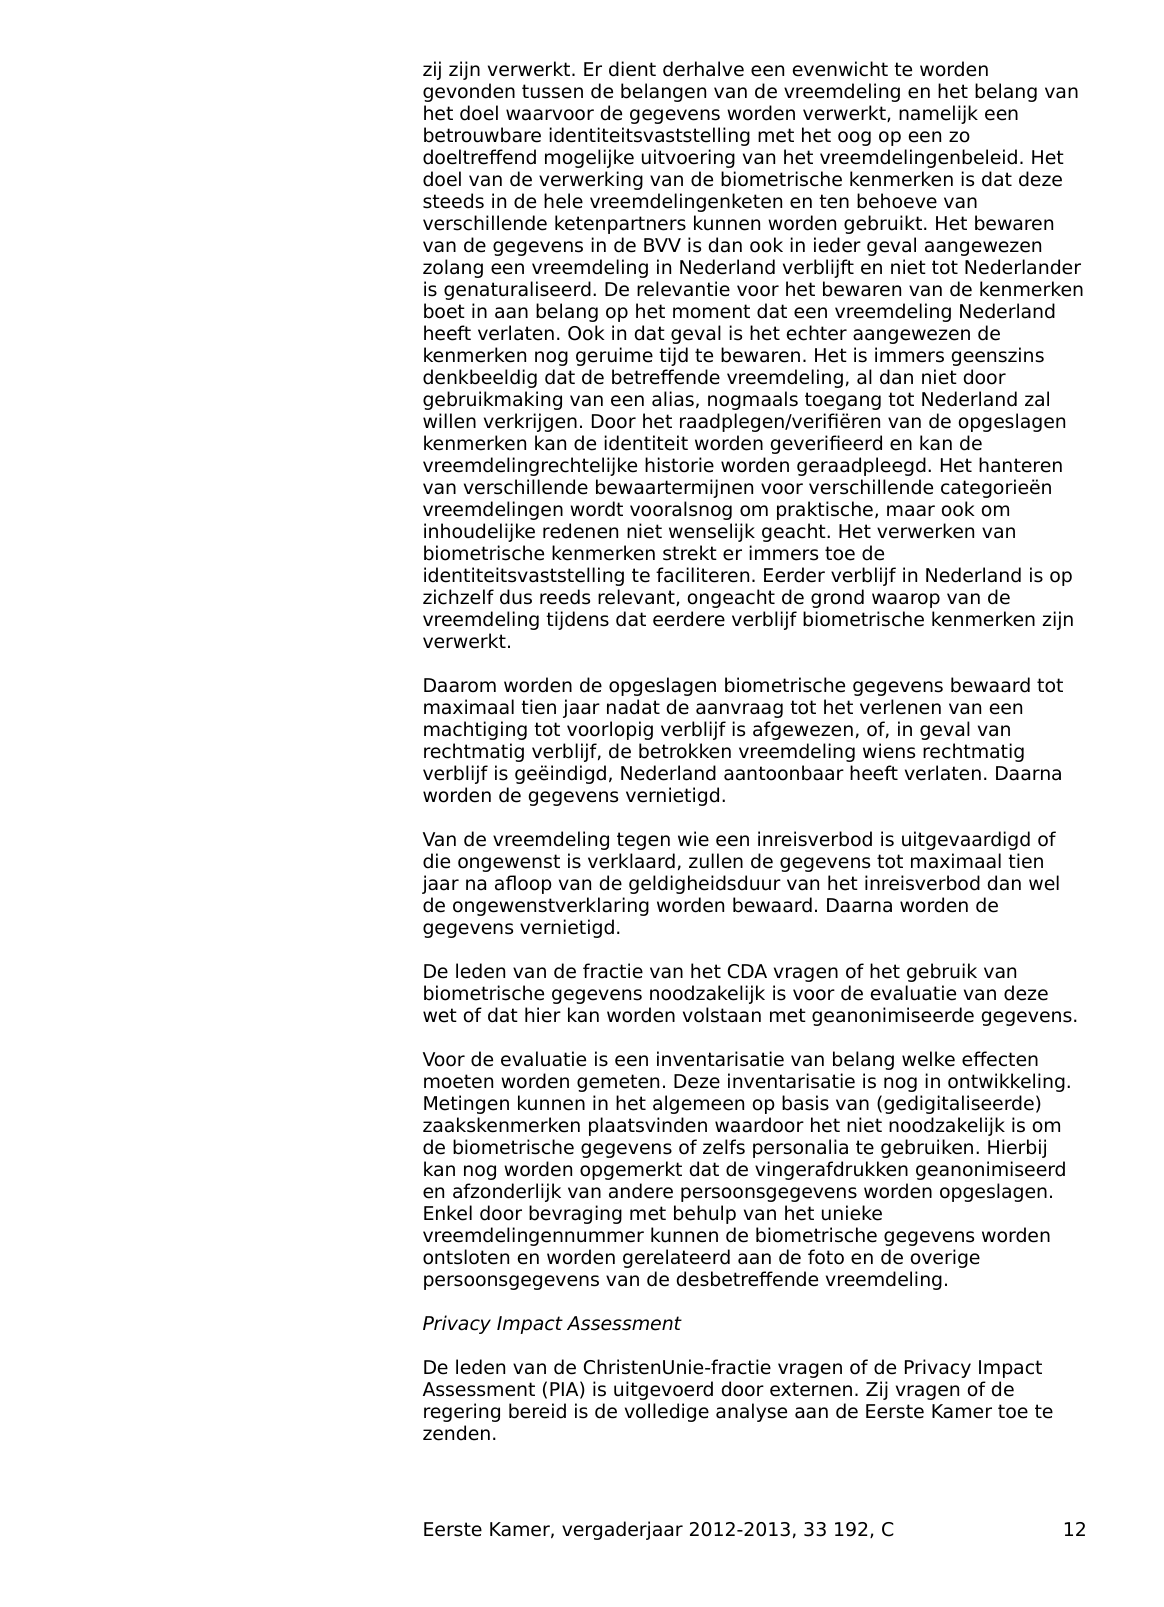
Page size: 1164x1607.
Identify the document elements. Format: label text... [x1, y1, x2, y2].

text De leden van de fractie van het CDA vragen of het gebruik van biometrische gegevens noodzakelijk is voor de evaluatie van deze wet of dat hier kan worden volstaan met geanonimiseerde gegevens. [422, 961, 1087, 1027]
text De leden van de ChristenUnie-fractie vragen of de Privacy Impact Assessment (PIA) is uitgevoerd door externen. Zij vragen of de regering bereid is de volledige analyse aan de Eerste Kamer toe te zenden. [422, 1357, 1087, 1445]
text Daarom worden de opgeslagen biometrische gegevens bewaard tot maximaal tien jaar nadat de aanvraag tot het verlenen van een machtiging tot voorlopig verblijf is afgewezen, of, in geval van rechtmatig verblijf, de betrokken vreemdeling wiens rechtmatig verblijf is geëindigd, Nederland aantoonbaar heeft verlaten. Daarna worden de gegevens vernietigd. [422, 675, 1087, 807]
text Voor de evaluatie is een inventarisatie van belang welke effecten moeten worden gemeten. Deze inventarisatie is nog in ontwikkeling. Metingen kunnen in het algemeen op basis van (gedigitaliseerde) zaakskenmerken plaatsvinden waardoor het niet noodzakelijk is om de biometrische gegevens of zelfs personalia te gebruiken. Hierbij kan nog worden opgemerkt dat de vingerafdrukken geanonimiseerd en afzonderlijk van andere persoonsgegevens worden opgeslagen. Enkel door bevraging met behulp van het unieke vreemdelingennummer kunnen de biometrische gegevens worden ontsloten en worden gerelateerd aan de foto en de overige persoonsgegevens van de desbetreffende vreemdeling. [422, 1049, 1087, 1291]
text Van de vreemdeling tegen wie een inreisverbod is uitgevaardigd of die ongewenst is verklaard, zullen de gegevens tot maximaal tien jaar na afloop van de geldigheidsduur van het inreisverbod dan wel de ongewenstverklaring worden bewaard. Daarna worden de gegevens vernietigd. [422, 829, 1087, 939]
subtitle Privacy Impact Assessment [422, 1313, 1087, 1335]
text zij zijn verwerkt. Er dient derhalve een evenwicht te worden gevonden tussen de belangen van de vreemdeling en het belang van het doel waarvoor de gegevens worden verwerkt, namelijk een betrouwbare identiteitsvaststelling met het oog op een zo doeltreffend mogelijke uitvoering van het vreemdelingenbeleid. Het doel van de verwerking van de biometrische kenmerken is dat deze steeds in de hele vreemdelingenketen en ten behoeve van verschillende ketenpartners kunnen worden gebruikt. Het bewaren van de gegevens in de BVV is dan ook in ieder geval aangewezen zolang een vreemdeling in Nederland verblijft en niet tot Nederlander is genaturaliseerd. De relevantie voor het bewaren van de kenmerken boet in aan belang op het moment dat een vreemdeling Nederland heeft verlaten. Ook in dat geval is het echter aangewezen de kenmerken nog geruime tijd te bewaren. Het is immers geenszins denkbeeldig dat de betreffende vreemdeling, al dan niet door gebruikmaking van een alias, nogmaals toegang tot Nederland zal willen verkrijgen. Door het raadplegen/verifiëren van de opgeslagen kenmerken kan de identiteit worden geverifieerd en kan de vreemdelingrechtelijke historie worden geraadpleegd. Het hanteren van verschillende bewaartermijnen voor verschillende categorieën vreemdelingen wordt vooralsnog om praktische, maar ook om inhoudelijke redenen niet wenselijk geacht. Het verwerken van biometrische kenmerken strekt er immers toe de identiteitsvaststelling te faciliteren. Eerder verblijf in Nederland is op zichzelf dus reeds relevant, ongeacht de grond waarop van de vreemdeling tijdens dat eerdere verblijf biometrische kenmerken zijn verwerkt. [422, 59, 1087, 652]
